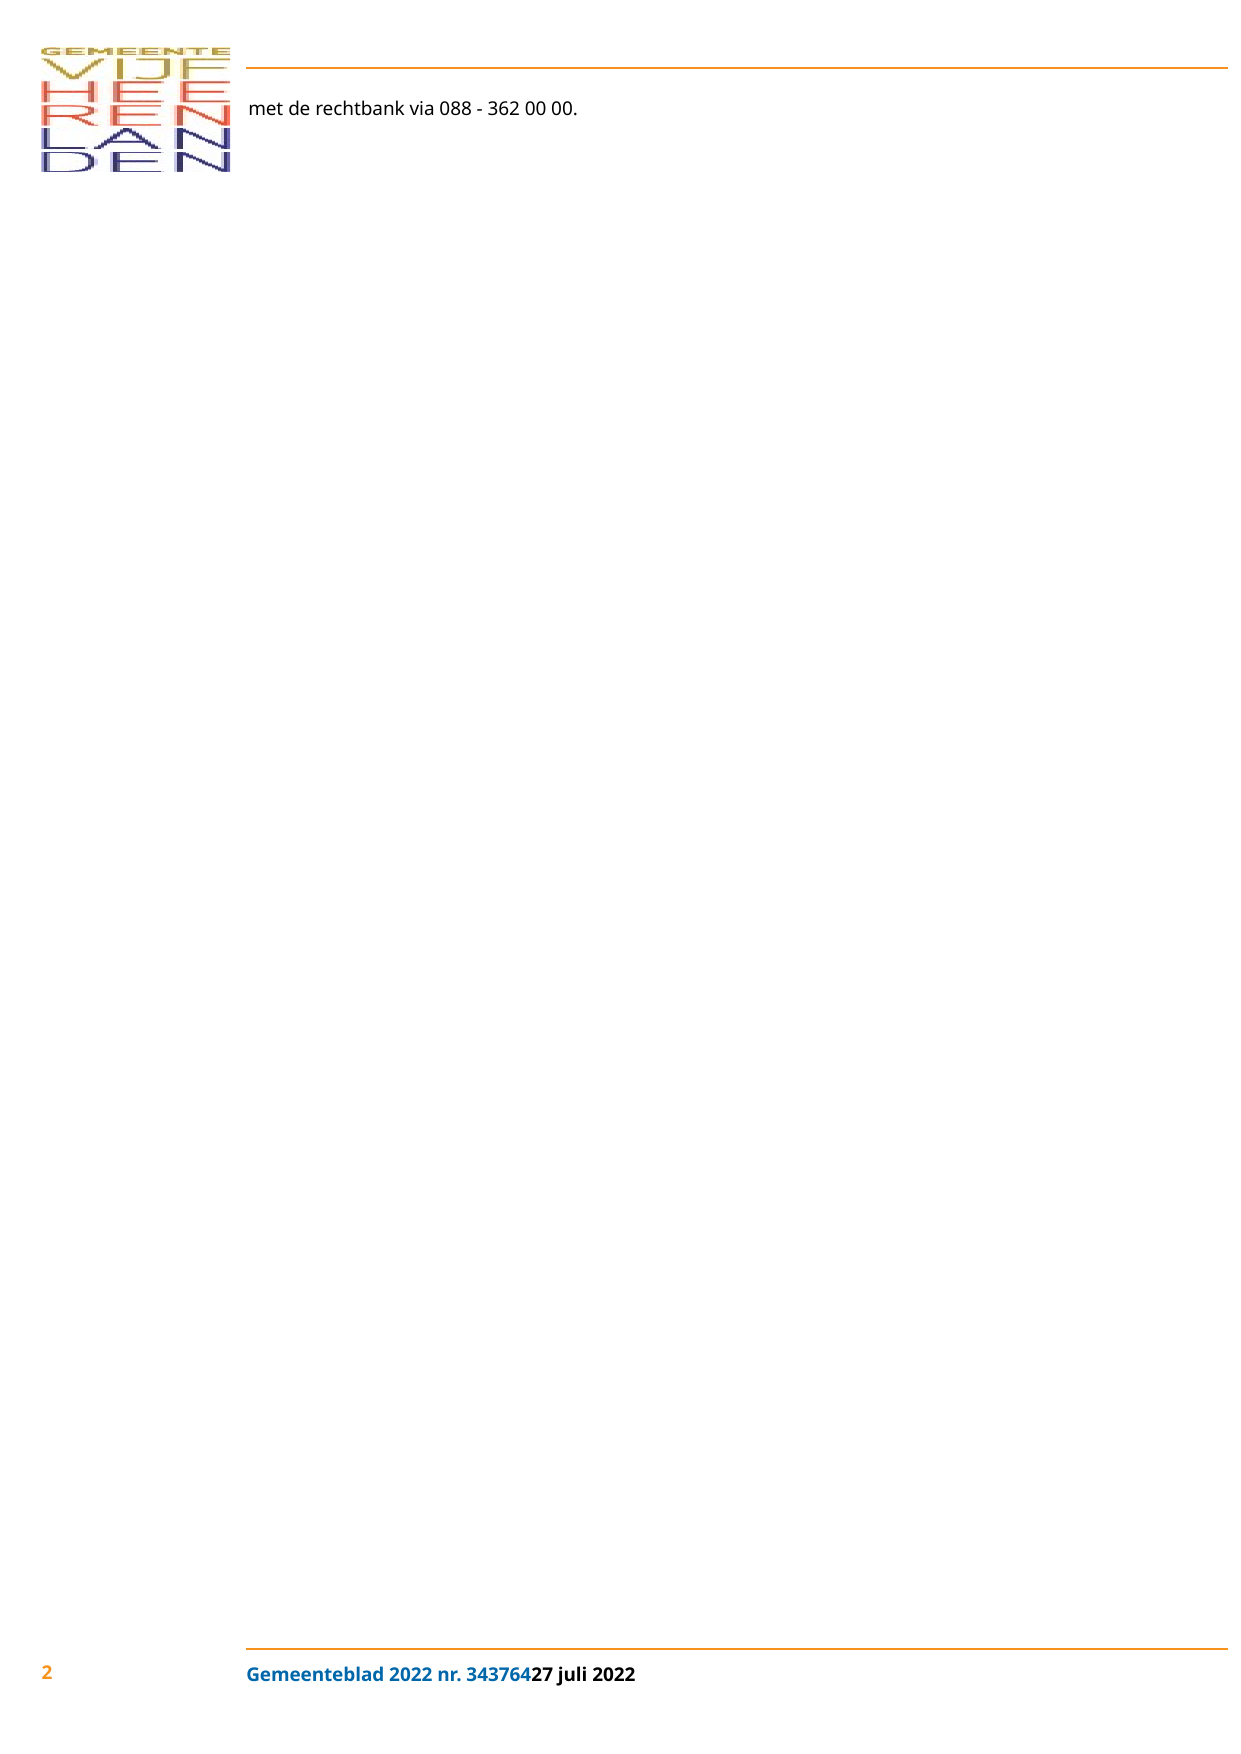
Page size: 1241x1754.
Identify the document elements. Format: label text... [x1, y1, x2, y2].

picture [41, 47, 231, 172]
text met de rechtbank via 088 - 362 00 00. [248, 95, 1152, 121]
